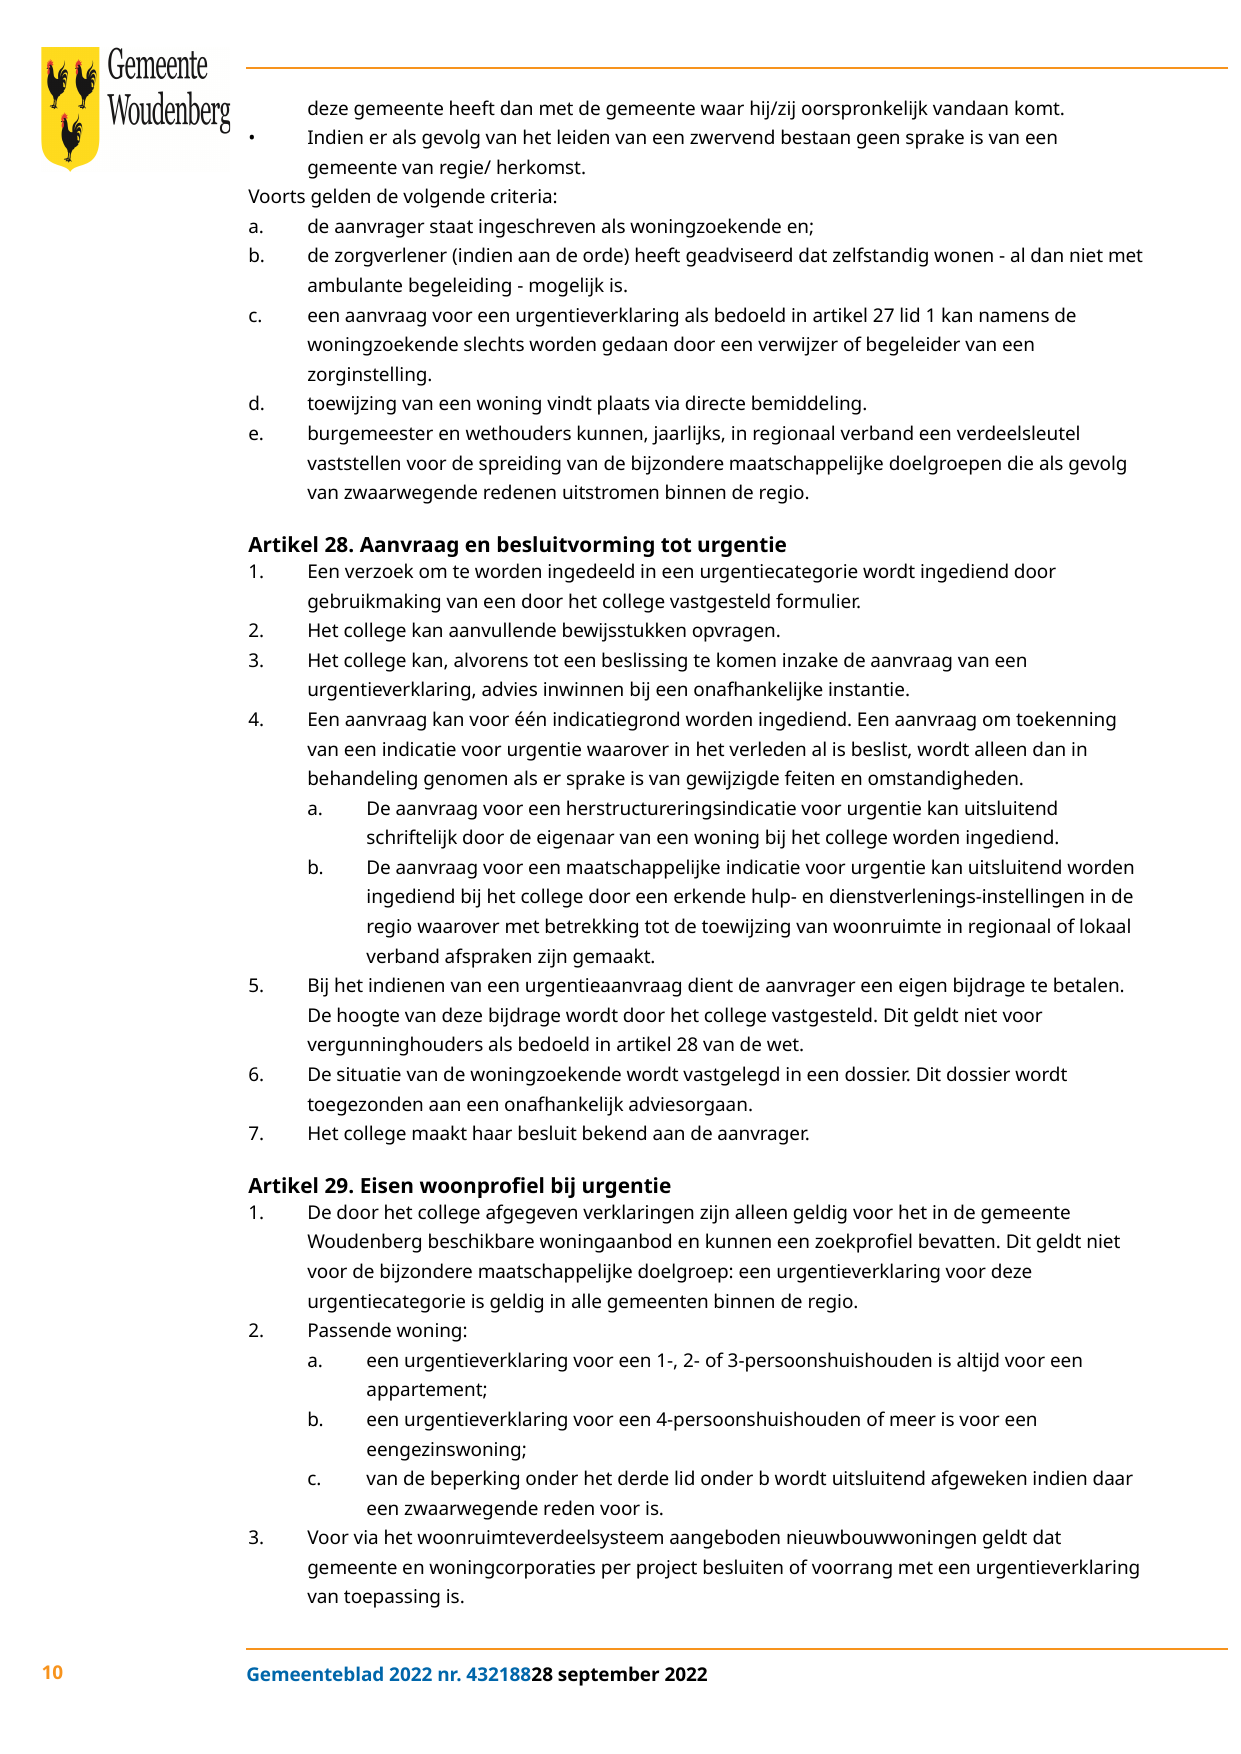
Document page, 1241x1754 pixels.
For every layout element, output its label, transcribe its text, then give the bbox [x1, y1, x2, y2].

text Artikel 29. Eisen woonprofiel bij urgentie [248, 1171, 1152, 1199]
list toewijzing van een woning vindt plaats via directe bemiddeling. [248, 391, 1152, 416]
list deze gemeente heeft dan met de gemeente waar hij/zij oorspronkelijk vandaan komt. [248, 95, 1152, 121]
list Het college maakt haar besluit bekend aan de aanvrager. [248, 1120, 1152, 1146]
list De situatie van de woningzoekende wordt vastgelegd in een dossier. Dit dossier wordt toegezonden aan een onafhankelijk adviesorgaan. [248, 1061, 1152, 1116]
list de zorgverlener (indien aan de orde) heeft geadviseerd dat zelfstandig wonen - al dan niet met ambulante begeleiding - mogelijk is. [248, 243, 1152, 298]
list een aanvraag voor een urgentieverklaring als bedoeld in artikel 27 lid 1 kan namens de woningzoekende slechts worden gedaan door een verwijzer of begeleider van een zorginstelling. [248, 302, 1152, 387]
list burgemeester en wethouders kunnen, jaarlijks, in regionaal verband een verdeelsleutel vaststellen voor de spreiding van de bijzondere maatschappelijke doelgroepen die als gevolg van zwaarwegende redenen uitstromen binnen de regio. [248, 420, 1152, 505]
list Voor via het woonruimteverdeelsysteem aangeboden nieuwbouwwoningen geldt dat gemeente en woningcorporaties per project besluiten of voorrang met een urgentieverklaring van toepassing is. [248, 1524, 1152, 1609]
list Het college kan aanvullende bewijsstukken opvragen. [248, 617, 1152, 643]
list Passende woning: [248, 1317, 1152, 1343]
text Voorts gelden de volgende criteria: [248, 183, 1152, 209]
text Artikel 28. Aanvraag en besluitvorming tot urgentie [248, 530, 1152, 558]
picture [41, 47, 231, 172]
list De aanvraag voor een maatschappelijke indicatie voor urgentie kan uitsluitend worden ingediend bij het college door een erkende hulp- en dienstverlenings-instellingen in de regio waarover met betrekking tot de toewijzing van woonruimte in regionaal of lokaal verband afspraken zijn gemaakt. [307, 854, 1152, 968]
list De door het college afgegeven verklaringen zijn alleen geldig voor het in de gemeente Woudenberg beschikbare woningaanbod en kunnen een zoekprofiel bevatten. Dit geldt niet voor de bijzondere maatschappelijke doelgroep: een urgentieverklaring voor deze urgentiecategorie is geldig in alle gemeenten binnen de regio. [248, 1199, 1152, 1314]
list een urgentieverklaring voor een 1-, 2- of 3-persoonshuishouden is altijd voor een appartement; [307, 1347, 1152, 1402]
list Een aanvraag kan voor één indicatiegrond worden ingediend. Een aanvraag om toekenning van een indicatie voor urgentie waarover in het verleden al is beslist, wordt alleen dan in behandeling genomen als er sprake is van gewijzigde feiten en omstandigheden. [248, 706, 1152, 791]
list Een verzoek om te worden ingedeeld in een urgentiecategorie wordt ingediend door gebruikmaking van een door het college vastgesteld formulier. [248, 558, 1152, 613]
list Bij het indienen van een urgentieaanvraag dient de aanvrager een eigen bijdrage te betalen. De hoogte van deze bijdrage wordt door het college vastgesteld. Dit geldt niet voor vergunninghouders als bedoeld in artikel 28 van de wet. [248, 972, 1152, 1057]
list een urgentieverklaring voor een 4-persoonshuishouden of meer is voor een eengezinswoning; [307, 1406, 1152, 1462]
list Het college kan, alvorens tot een beslissing te komen inzake de aanvraag van een urgentieverklaring, advies inwinnen bij een onafhankelijke instantie. [248, 647, 1152, 702]
list Indien er als gevolg van het leiden van een zwervend bestaan geen sprake is van een gemeente van regie/ herkomst. [248, 124, 1152, 180]
list van de beperking onder het derde lid onder b wordt uitsluitend afgeweken indien daar een zwaarwegende reden voor is. [307, 1465, 1152, 1521]
list De aanvraag voor een herstructureringsindicatie voor urgentie kan uitsluitend schriftelijk door de eigenaar van een woning bij het college worden ingediend. [307, 795, 1152, 850]
list de aanvrager staat ingeschreven als woningzoekende en; [248, 213, 1152, 239]
